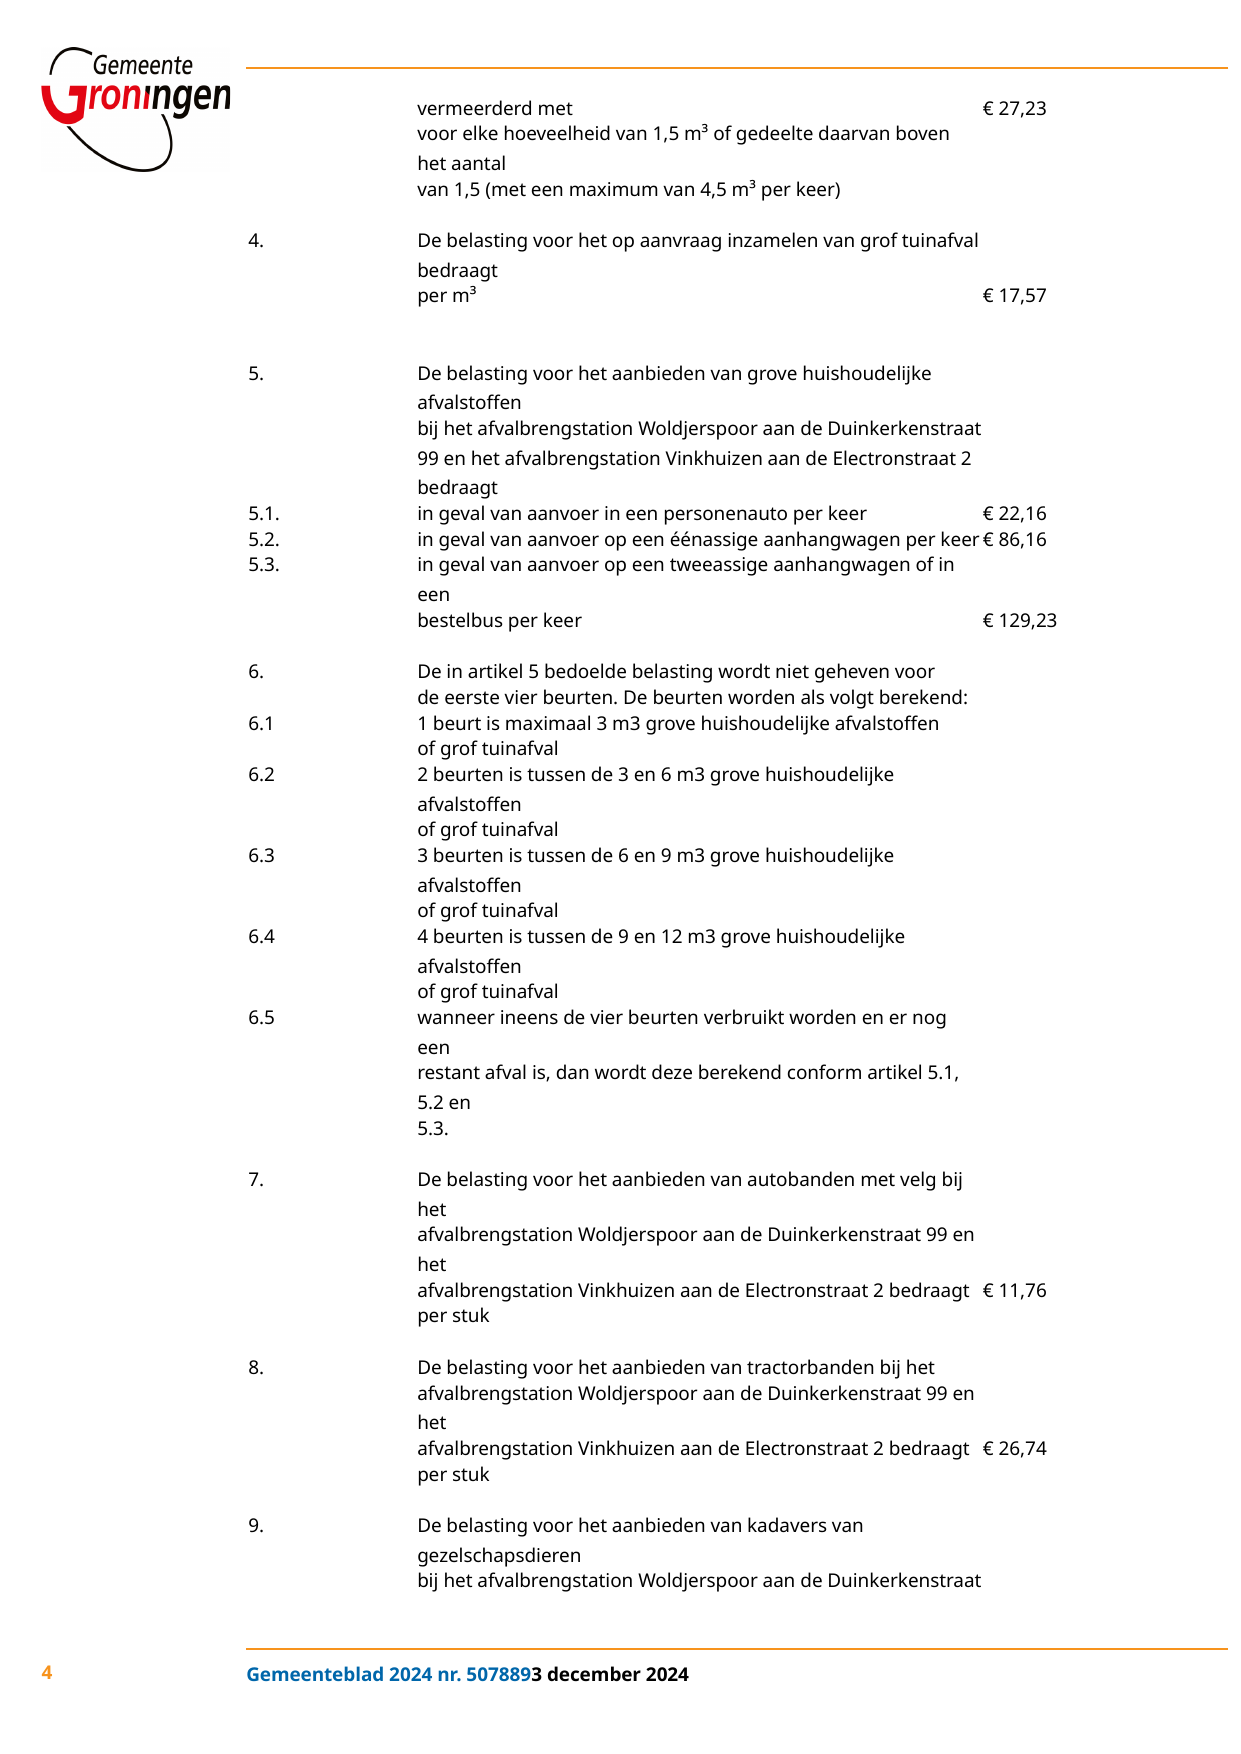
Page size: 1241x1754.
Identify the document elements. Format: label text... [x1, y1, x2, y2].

table_cell € 129,23 [983, 607, 1152, 632]
table_cell [983, 1513, 1152, 1568]
table_cell wanneer ineens de vier beurten verbruikt worden en er nog een [417, 1004, 983, 1059]
table_cell 3 beurten is tussen de 6 en 9 m3 grove huishoudelijke afvalstoffen [417, 842, 983, 897]
table_cell [983, 658, 1152, 684]
table_cell [248, 1277, 417, 1303]
table_cell 5.3. [417, 1115, 983, 1141]
table_cell [983, 227, 1152, 283]
table_cell [248, 1303, 417, 1328]
table_cell [417, 1487, 983, 1512]
table_cell [983, 923, 1152, 978]
table_cell 9. [248, 1513, 417, 1568]
table_cell bestelbus per keer [417, 607, 983, 632]
table_cell [983, 1461, 1152, 1487]
table_cell 5.3. [248, 551, 417, 607]
table_cell [983, 842, 1152, 897]
table_cell 8. [248, 1354, 417, 1380]
table_cell [248, 1141, 417, 1166]
table_cell [248, 283, 417, 308]
table_cell [983, 1141, 1152, 1166]
table_cell van 1,5 (met een maximum van 4,5 m³ per keer) [417, 176, 983, 202]
table_cell vermeerderd met [417, 95, 983, 121]
table_cell [983, 1303, 1152, 1328]
table_cell 5.1. [248, 500, 417, 526]
table_cell of grof tuinafval [417, 898, 983, 923]
table_cell [248, 1435, 417, 1461]
table_cell [983, 979, 1152, 1004]
table_cell [983, 415, 1152, 500]
table_cell afvalbrengstation Vinkhuizen aan de Electronstraat 2 bedraagt [417, 1435, 983, 1461]
table_cell [248, 1329, 417, 1354]
table_cell 4. [248, 227, 417, 283]
table_cell 6.2 [248, 761, 417, 816]
table_cell [248, 334, 417, 360]
table_cell [248, 607, 417, 632]
table_cell [248, 816, 417, 842]
table_cell [983, 1222, 1152, 1277]
table_cell [983, 1487, 1152, 1512]
table_cell [248, 1487, 417, 1512]
table_cell [248, 684, 417, 710]
table_cell De belasting voor het aanbieden van autobanden met velg bij het [417, 1166, 983, 1222]
table_cell in geval van aanvoer op een éénassige aanhangwagen per keer [417, 526, 983, 551]
picture [41, 47, 231, 172]
table_cell [983, 121, 1152, 176]
table_cell per stuk [417, 1461, 983, 1487]
table_cell € 26,74 [983, 1435, 1152, 1461]
table_cell [248, 415, 417, 500]
table_cell 5. [248, 360, 417, 415]
table_cell [417, 633, 983, 658]
table_cell of grof tuinafval [417, 735, 983, 761]
table_cell [417, 334, 983, 360]
table_cell 2 beurten is tussen de 3 en 6 m3 grove huishoudelijke afvalstoffen [417, 761, 983, 816]
table_cell [417, 1329, 983, 1354]
table_cell [983, 735, 1152, 761]
table_cell of grof tuinafval [417, 979, 983, 1004]
table_cell 6.5 [248, 1004, 417, 1059]
table_cell [248, 121, 417, 176]
table_cell 6.1 [248, 710, 417, 735]
table_cell [248, 1380, 417, 1435]
table_cell [983, 1060, 1152, 1115]
table_cell € 11,76 [983, 1277, 1152, 1303]
table_cell afvalbrengstation Vinkhuizen aan de Electronstraat 2 bedraagt [417, 1277, 983, 1303]
table_cell [248, 979, 417, 1004]
table_cell [983, 308, 1152, 334]
table_cell bij het afvalbrengstation Woldjerspoor aan de Duinkerkenstraat 99 en het afvalbrengstation Vinkhuizen aan de Electronstraat 2 bedraagt [417, 415, 983, 500]
table_cell De belasting voor het op aanvraag inzamelen van grof tuinafval bedraagt [417, 227, 983, 283]
table_cell [248, 898, 417, 923]
table_cell [248, 1461, 417, 1487]
table_cell [983, 710, 1152, 735]
table_cell [983, 761, 1152, 816]
table_cell 6.3 [248, 842, 417, 897]
table_cell [248, 308, 417, 334]
table_cell [983, 360, 1152, 415]
table_cell 5.2. [248, 526, 417, 551]
table_cell per m³ [417, 283, 983, 308]
table_cell [248, 202, 417, 227]
table_cell [983, 202, 1152, 227]
table_cell [417, 202, 983, 227]
table_cell [417, 1141, 983, 1166]
table_cell [983, 633, 1152, 658]
table_cell [248, 176, 417, 202]
table_cell € 86,16 [983, 526, 1152, 551]
table_cell [983, 1004, 1152, 1059]
table_cell [983, 816, 1152, 842]
table_cell afvalbrengstation Woldjerspoor aan de Duinkerkenstraat 99 en het [417, 1222, 983, 1277]
table_cell [983, 1166, 1152, 1222]
table_cell de eerste vier beurten. De beurten worden als volgt berekend: [417, 684, 983, 710]
table_cell [983, 684, 1152, 710]
table_cell [983, 176, 1152, 202]
table_cell € 27,23 [983, 95, 1152, 121]
table_cell voor elke hoeveelheid van 1,5 m³ of gedeelte daarvan boven het aantal [417, 121, 983, 176]
table_cell 4 beurten is tussen de 9 en 12 m3 grove huishoudelijke afvalstoffen [417, 923, 983, 978]
table_cell restant afval is, dan wordt deze berekend conform artikel 5.1, 5.2 en [417, 1060, 983, 1115]
table_cell in geval van aanvoer op een tweeassige aanhangwagen of in een [417, 551, 983, 607]
table_cell 1 beurt is maximaal 3 m3 grove huishoudelijke afvalstoffen [417, 710, 983, 735]
table_cell 7. [248, 1166, 417, 1222]
table_cell [983, 1568, 1152, 1593]
table_cell [983, 898, 1152, 923]
table_cell [248, 1568, 417, 1593]
table_cell [983, 1329, 1152, 1354]
table_cell € 17,57 [983, 283, 1152, 308]
table_cell De in artikel 5 bedoelde belasting wordt niet geheven voor [417, 658, 983, 684]
table_cell De belasting voor het aanbieden van kadavers van gezelschapsdieren [417, 1513, 983, 1568]
table_cell [983, 334, 1152, 360]
table_cell [248, 1060, 417, 1115]
table_cell bij het afvalbrengstation Woldjerspoor aan de Duinkerkenstraat [417, 1568, 983, 1593]
table_cell [248, 1115, 417, 1141]
table_cell of grof tuinafval [417, 816, 983, 842]
table_cell De belasting voor het aanbieden van tractorbanden bij het [417, 1354, 983, 1380]
table_cell in geval van aanvoer in een personenauto per keer [417, 500, 983, 526]
table_cell per stuk [417, 1303, 983, 1328]
table_cell [248, 735, 417, 761]
table_cell [417, 308, 983, 334]
table_cell [983, 551, 1152, 607]
table_cell [248, 1222, 417, 1277]
table_cell [248, 95, 417, 121]
table_cell € 22,16 [983, 500, 1152, 526]
table_cell 6.4 [248, 923, 417, 978]
table_cell [983, 1354, 1152, 1380]
table_cell [248, 633, 417, 658]
table_cell [983, 1380, 1152, 1435]
table_cell 6. [248, 658, 417, 684]
table_cell De belasting voor het aanbieden van grove huishoudelijke afvalstoffen [417, 360, 983, 415]
table_cell afvalbrengstation Woldjerspoor aan de Duinkerkenstraat 99 en het [417, 1380, 983, 1435]
table_cell [983, 1115, 1152, 1141]
